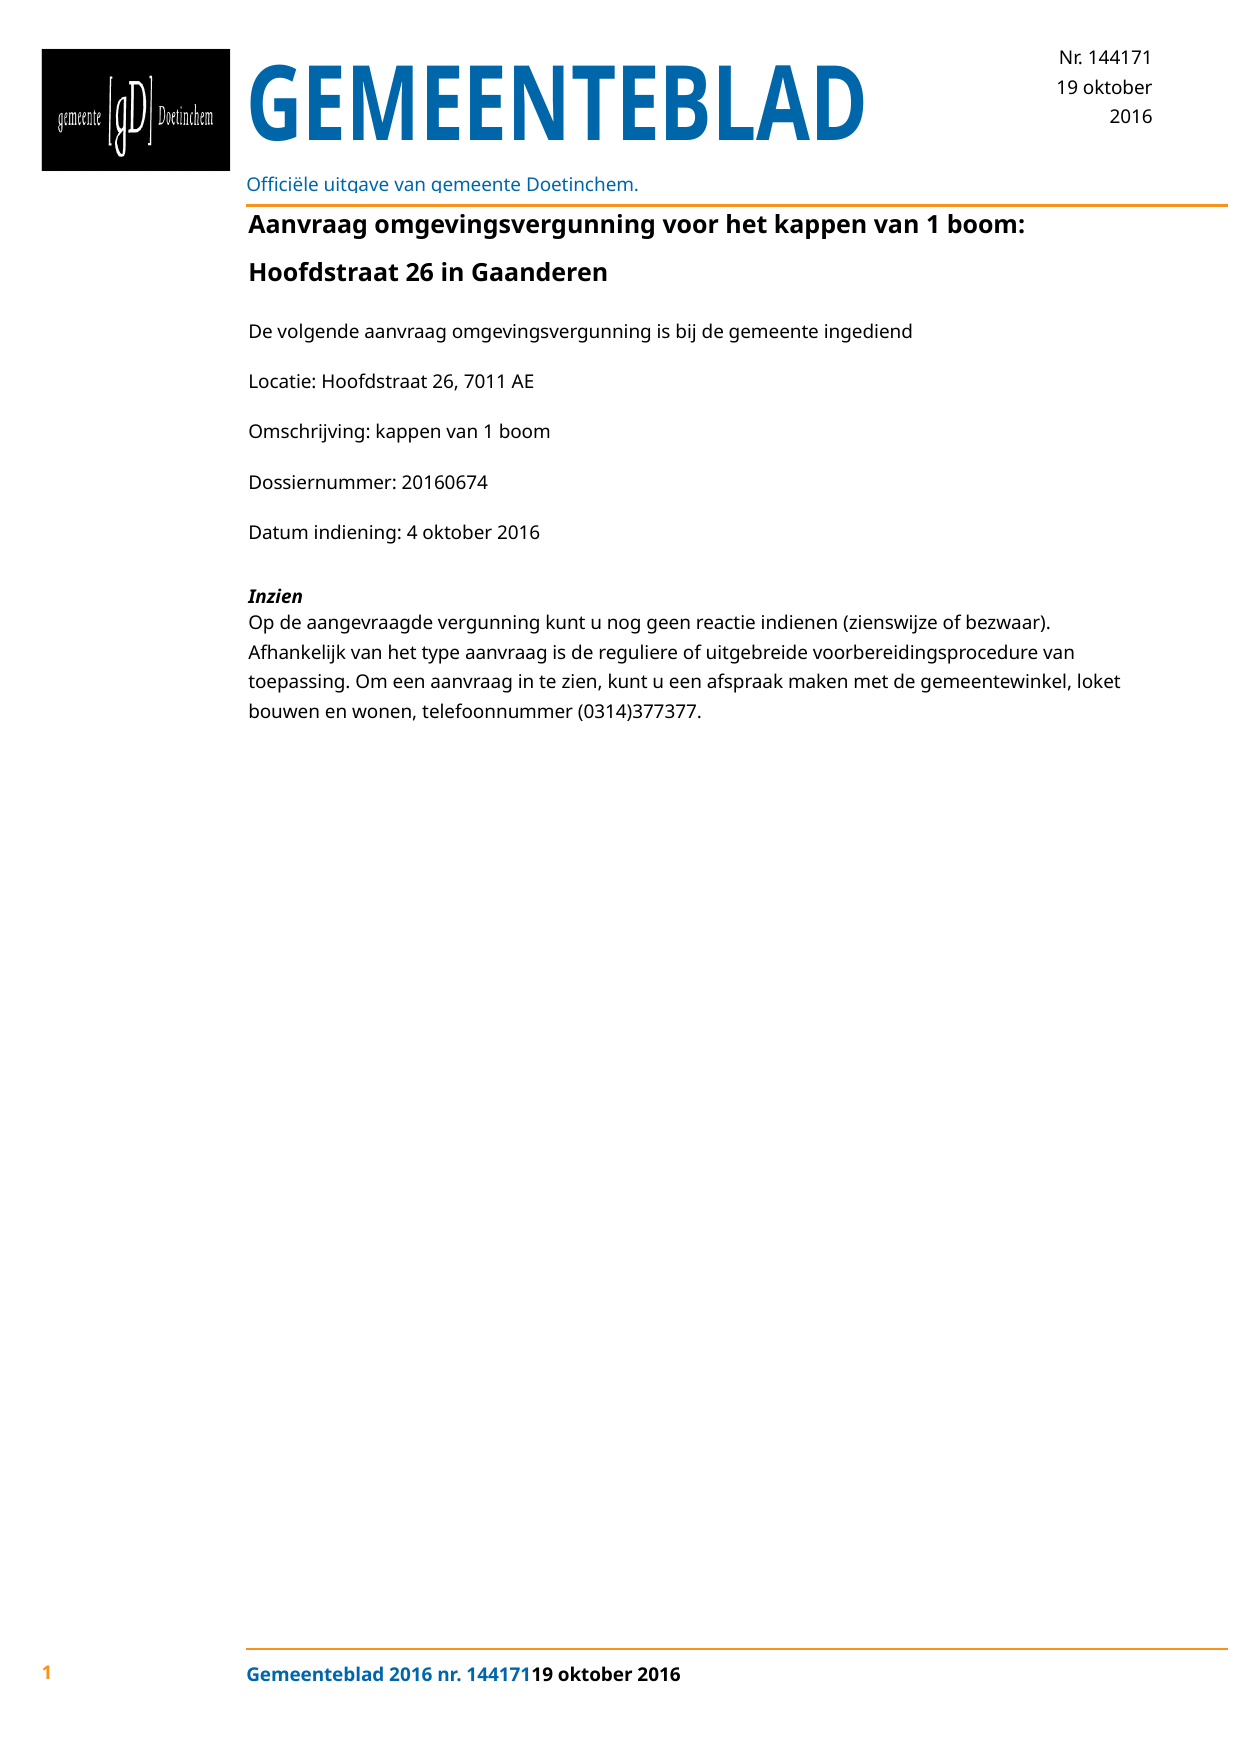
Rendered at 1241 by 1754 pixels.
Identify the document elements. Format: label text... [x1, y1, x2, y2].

text Op de aangevraagde vergunning kunt u nog geen reactie indienen (zienswijze of bezwaar). Afhankelijk van het type aanvraag is de reguliere of uitgebreide voorbereidingsprocedure van toepassing. Om een aanvraag in te zien, kunt u een afspraak maken met de gemeentewinkel, loket bouwen en wonen, telefoonnummer (0314)377377. [248, 609, 1152, 724]
text De volgende aanvraag omgevingsvergunning is bij de gemeente ingediend [248, 318, 1152, 344]
picture [41, 47, 231, 172]
text Datum indiening: 4 oktober 2016 [248, 519, 1152, 545]
text Omschrijving: kappen van 1 boom [248, 419, 1152, 444]
text Aanvraag omgevingsvergunning voor het kappen van 1 boom: Hoofdstraat 26 in Gaanderen [248, 207, 1152, 288]
text Locatie: Hoofdstraat 26, 7011 AE [248, 368, 1152, 394]
text Dossiernummer: 20160674 [248, 469, 1152, 495]
text Inzien [248, 583, 1152, 609]
